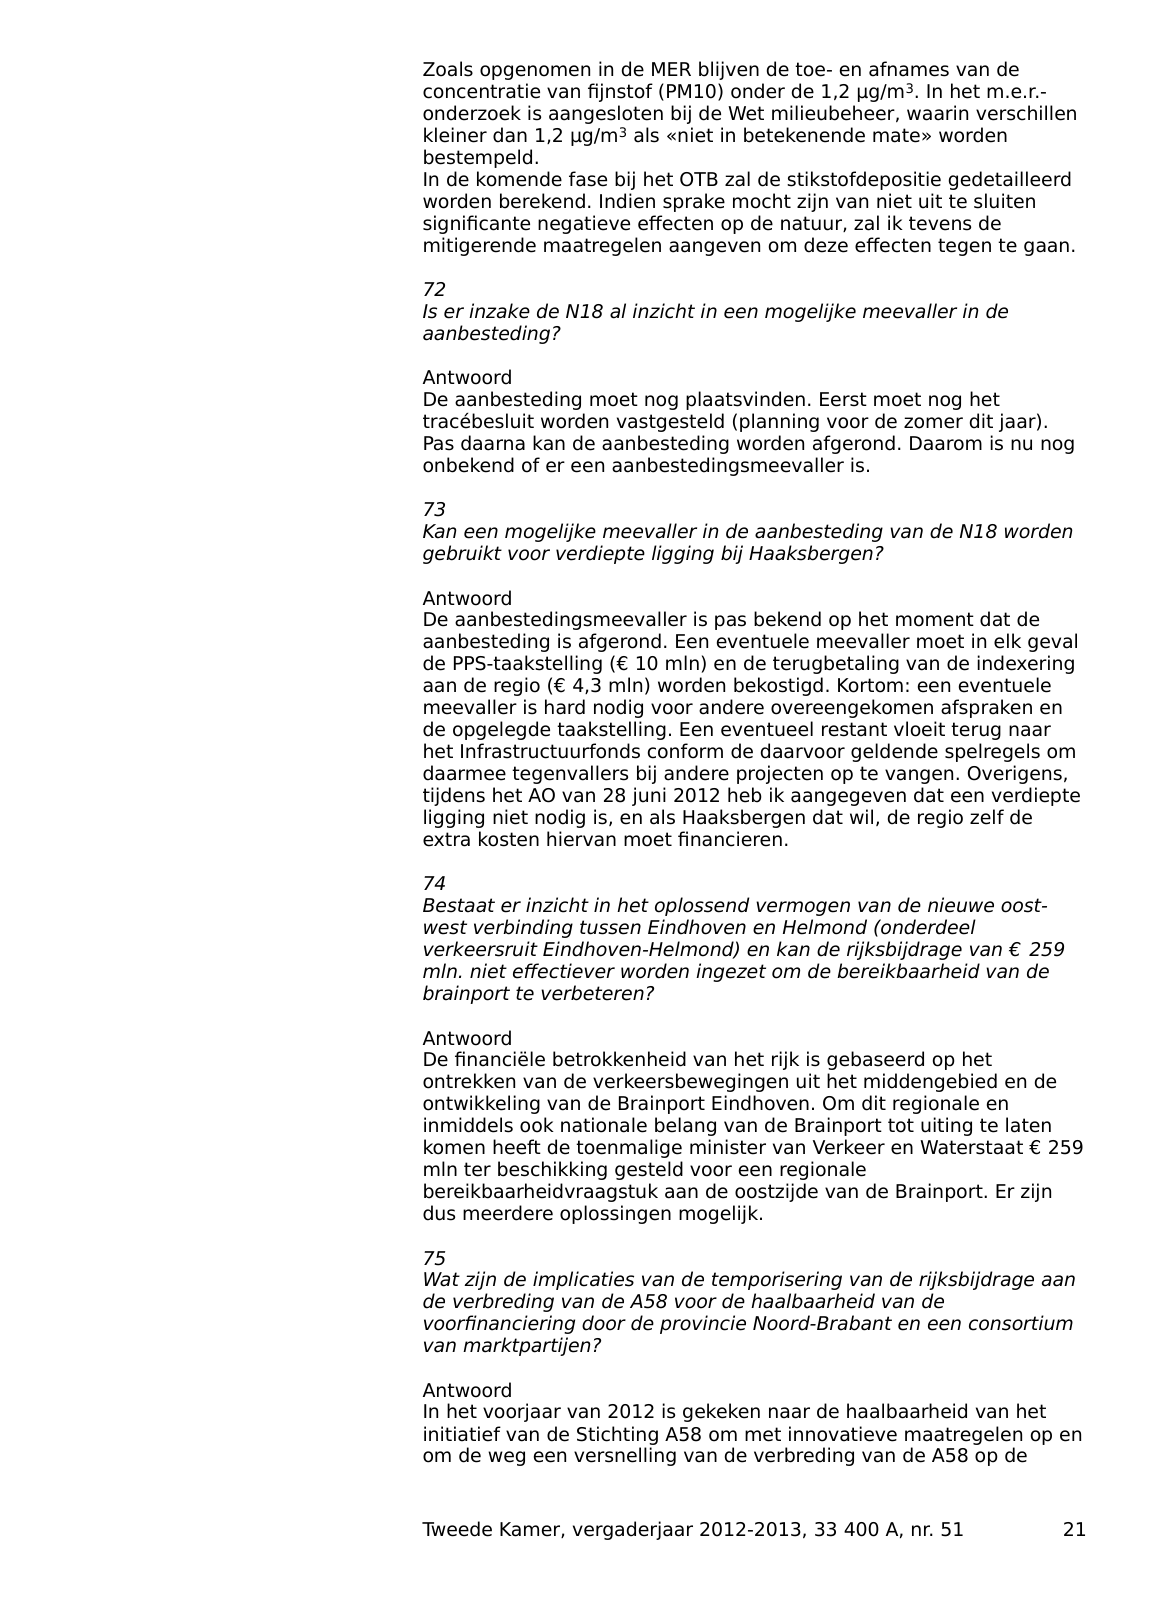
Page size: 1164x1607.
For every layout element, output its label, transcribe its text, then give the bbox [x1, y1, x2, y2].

text Is er inzake de N18 al inzicht in een mogelijke meevaller in de aanbesteding? [422, 301, 1087, 345]
text Wat zijn de implicaties van de temporisering van de rijksbijdrage aan de verbreding van de A58 voor de haalbaarheid van de voorfinanciering door de provincie Noord-Brabant en een consortium van marktpartijen? [422, 1269, 1087, 1357]
text Bestaat er inzicht in het oplossend vermogen van de nieuwe oost-west verbinding tussen Eindhoven en Helmond (onderdeel verkeersruit Eindhoven-Helmond) en kan de rijksbijdrage van € 259 mln. niet effectiever worden ingezet om de bereikbaarheid van de brainport te verbeteren? [422, 895, 1087, 1005]
text De aanbestedingsmeevaller is pas bekend op het moment dat de aanbesteding is afgerond. Een eventuele meevaller moet in elk geval de PPS-taakstelling (€ 10 mln) en de terugbetaling van de indexering aan de regio (€ 4,3 mln) worden bekostigd. Kortom: een eventuele meevaller is hard nodig voor andere overeengekomen afspraken en de opgelegde taakstelling. Een eventueel restant vloeit terug naar het Infrastructuurfonds conform de daarvoor geldende spelregels om daarmee tegenvallers bij andere projecten op te vangen. Overigens, tijdens het AO van 28 juni 2012 heb ik aangegeven dat een verdiepte ligging niet nodig is, en als Haaksbergen dat wil, de regio zelf de extra kosten hiervan moet financieren. [422, 609, 1087, 851]
text Antwoord [422, 587, 1087, 609]
text Antwoord [422, 1379, 1087, 1401]
text De aanbesteding moet nog plaatsvinden. Eerst moet nog het tracébesluit worden vastgesteld (planning voor de zomer dit jaar). Pas daarna kan de aanbesteding worden afgerond. Daarom is nu nog onbekend of er een aanbestedingsmeevaller is. [422, 389, 1087, 477]
text 72 [422, 279, 1087, 301]
text 75 [422, 1247, 1087, 1269]
text In de komende fase bij het OTB zal de stikstofdepositie gedetailleerd worden berekend. Indien sprake mocht zijn van niet uit te sluiten significante negatieve effecten op de natuur, zal ik tevens de mitigerende maatregelen aangeven om deze effecten tegen te gaan. [422, 169, 1087, 257]
text Antwoord [422, 1027, 1087, 1049]
text Kan een mogelijke meevaller in de aanbesteding van de N18 worden gebruikt voor verdiepte ligging bij Haaksbergen? [422, 521, 1087, 565]
text Zoals opgenomen in de MER blijven de toe- en afnames van de concentratie van fijnstof (PM10) onder de 1,2 µg/m3. In het m.e.r.-onderzoek is aangesloten bij de Wet milieubeheer, waarin verschillen kleiner dan 1,2 µg/m3 als «niet in betekenende mate» worden bestempeld. [422, 59, 1087, 169]
text De financiële betrokkenheid van het rijk is gebaseerd op het ontrekken van de verkeersbewegingen uit het middengebied en de ontwikkeling van de Brainport Eindhoven. Om dit regionale en inmiddels ook nationale belang van de Brainport tot uiting te laten komen heeft de toenmalige minister van Verkeer en Waterstaat € 259 mln ter beschikking gesteld voor een regionale bereikbaarheidvraagstuk aan de oostzijde van de Brainport. Er zijn dus meerdere oplossingen mogelijk. [422, 1049, 1087, 1225]
text 74 [422, 873, 1087, 895]
text Antwoord [422, 367, 1087, 389]
text In het voorjaar van 2012 is gekeken naar de haalbaarheid van het initiatief van de Stichting A58 om met innovatieve maatregelen op en om de weg een versnelling van de verbreding van de A58 op de [422, 1401, 1087, 1467]
text 73 [422, 499, 1087, 521]
